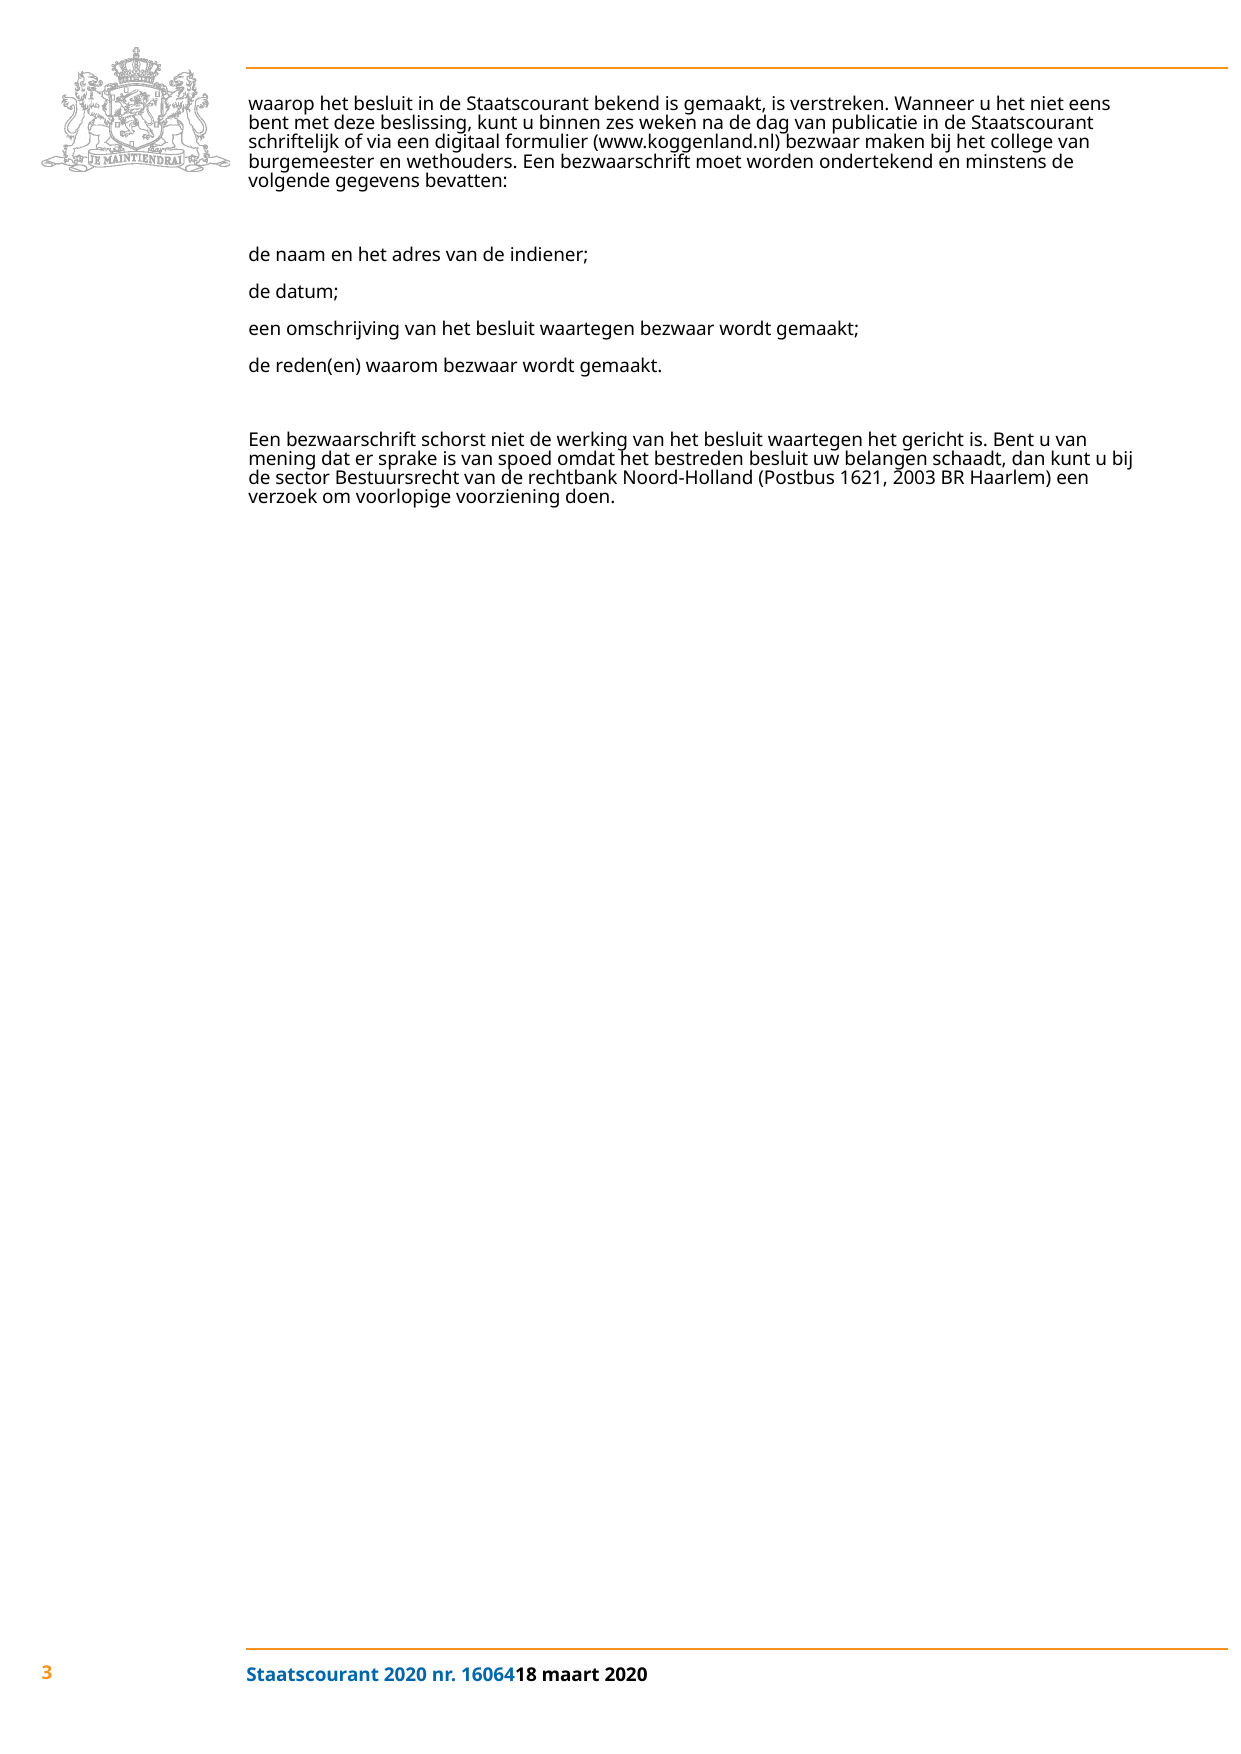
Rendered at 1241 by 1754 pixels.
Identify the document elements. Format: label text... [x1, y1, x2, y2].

text de naam en het adres van de indiener; [248, 246, 1152, 265]
text Een bezwaarschrift schorst niet de werking van het besluit waartegen het gericht is. Bent u van mening dat er sprake is van spoed omdat het bestreden besluit uw belangen schaadt, dan kunt u bij de sector Bestuursrecht van de rechtbank Noord-Holland (Postbus 1621, 2003 BR Haarlem) een verzoek om voorlopige voorziening doen. [248, 431, 1152, 508]
text een omschrijving van het besluit waartegen bezwaar wordt gemaakt; [248, 320, 1152, 339]
text de reden(en) waarom bezwaar wordt gemaakt. [248, 357, 1152, 376]
text de datum; [248, 283, 1152, 302]
picture [41, 47, 231, 172]
text waarop het besluit in de Staatscourant bekend is gemaakt, is verstreken. Wanneer u het niet eens bent met deze beslissing, kunt u binnen zes weken na de dag van publicatie in de Staatscourant schriftelijk of via een digitaal formulier (www.koggenland.nl) bezwaar maken bij het college van burgemeester en wethouders. Een bezwaarschrift moet worden ondertekend en minstens de volgende gegevens bevatten: [248, 95, 1152, 191]
